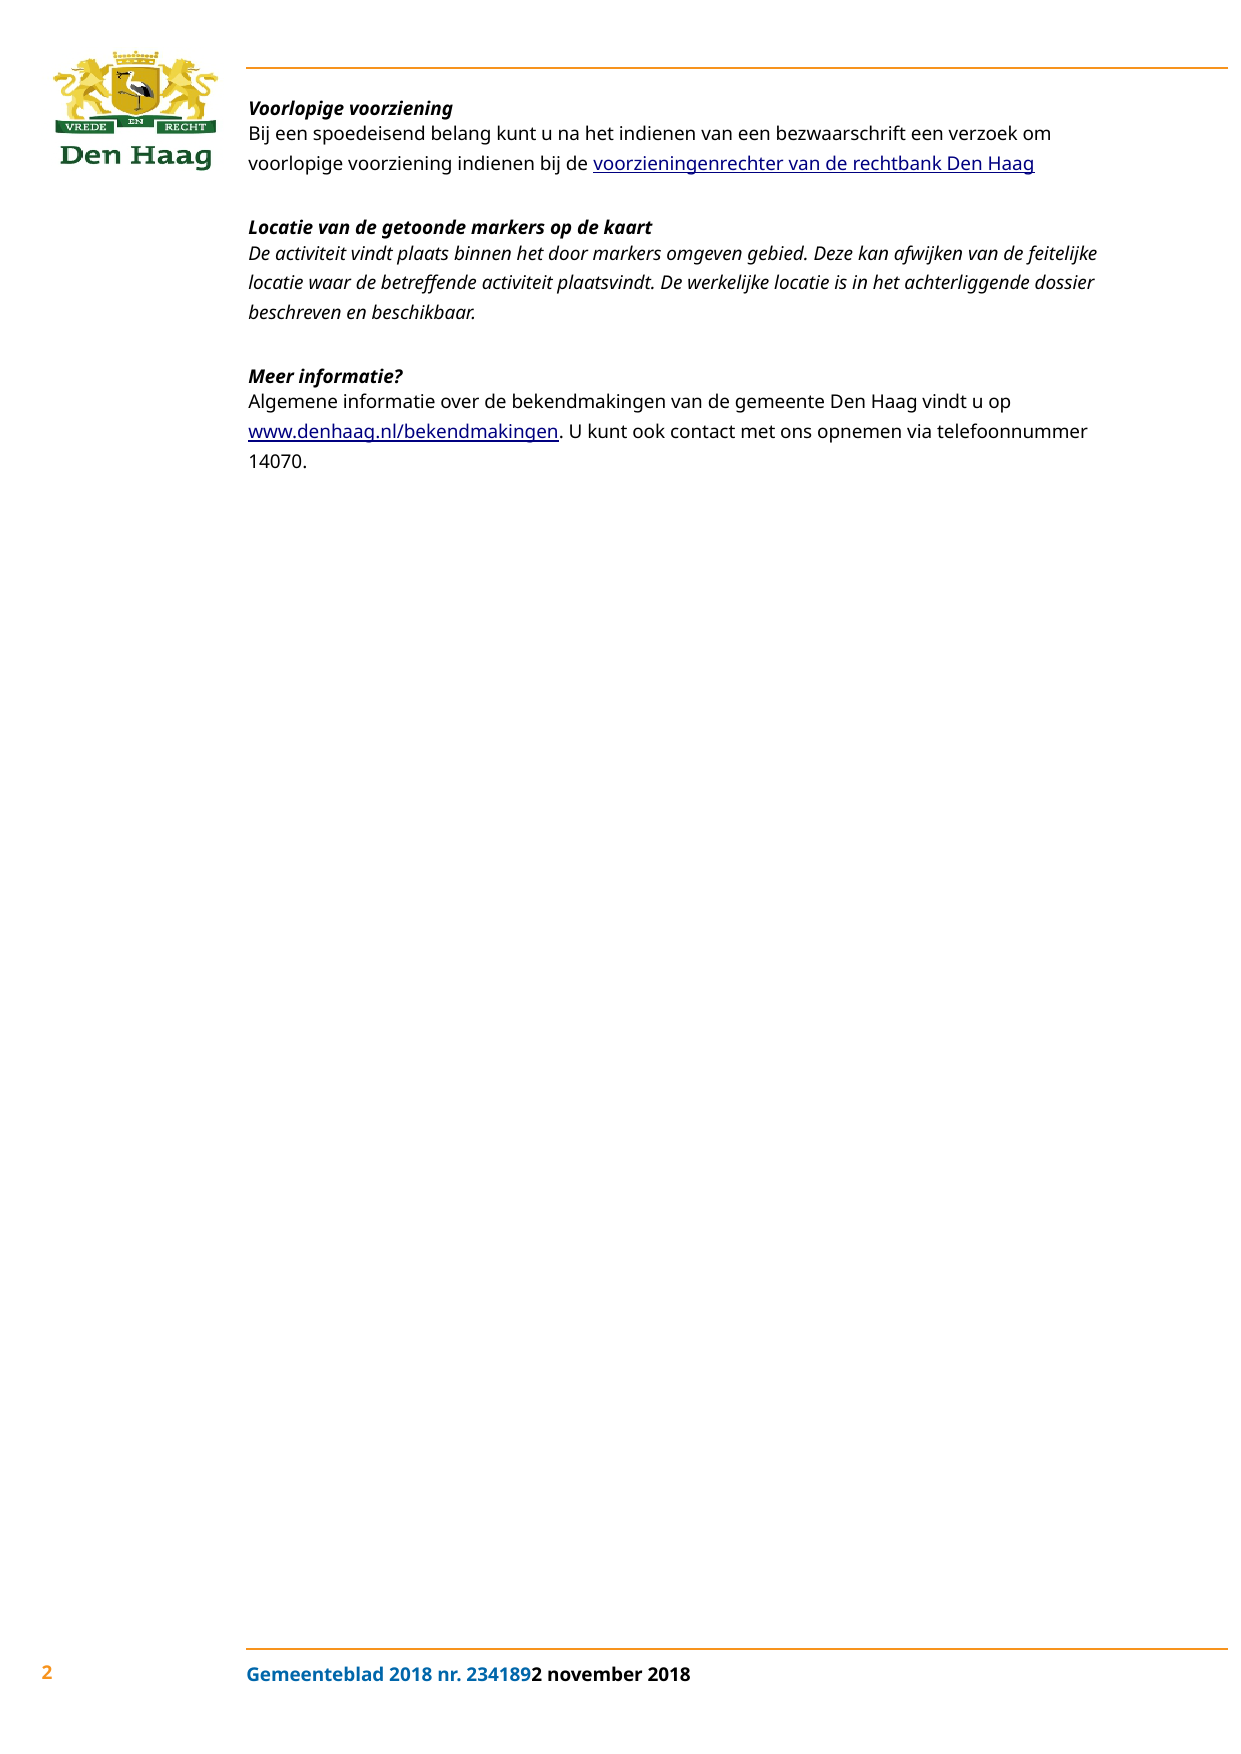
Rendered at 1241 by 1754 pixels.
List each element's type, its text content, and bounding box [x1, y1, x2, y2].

text Locatie van de getoonde markers op de kaart [248, 214, 1152, 240]
text Algemene informatie over de bekendmakingen van de gemeente Den Haag vindt u op www.denhaag.nl/bekendmakingen. U kunt ook contact met ons opnemen via telefoonnummer 14070. [248, 389, 1152, 473]
text Voorlopige voorziening [248, 95, 1152, 121]
text Meer informatie? [248, 363, 1152, 389]
text Bij een spoedeisend belang kunt u na het indienen van een bezwaarschrift een verzoek om voorlopige voorziening indienen bij de voorzieningenrechter van de rechtbank Den Haag [248, 121, 1152, 176]
text De activiteit vindt plaats binnen het door markers omgeven gebied. Deze kan afwijken van de feitelijke locatie waar de betreffende activiteit plaatsvindt. De werkelijke locatie is in het achterliggende dossier beschreven en beschikbaar. [248, 240, 1152, 325]
picture [41, 47, 231, 172]
